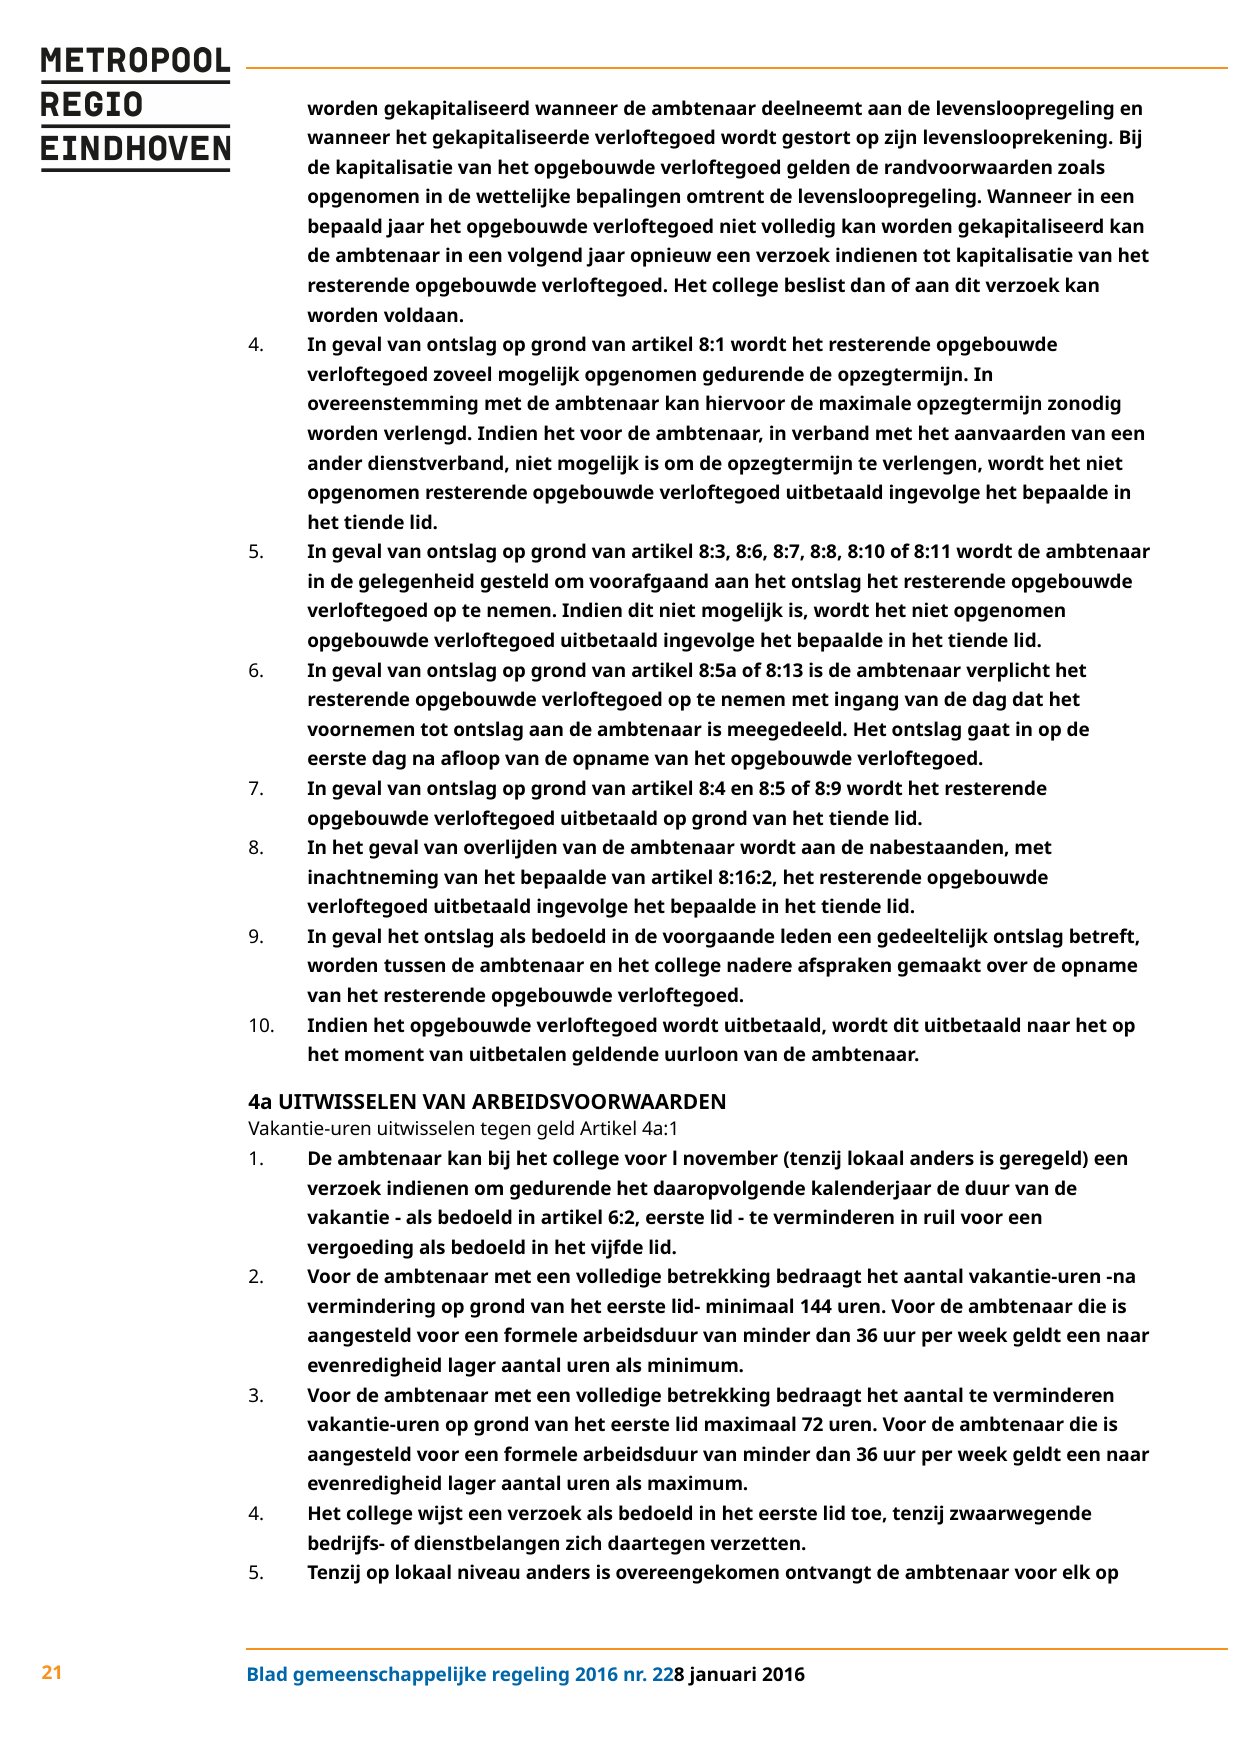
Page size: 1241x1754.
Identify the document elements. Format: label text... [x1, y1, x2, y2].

list In geval van ontslag op grond van artikel 8:4 en 8:5 of 8:9 wordt het resterende opgebouwde verloftegoed uitbetaald op grond van het tiende lid. [248, 775, 1152, 831]
list Voor de ambtenaar met een volledige betrekking bedraagt het aantal te verminderen vakantie-uren op grond van het eerste lid maximaal 72 uren. Voor de ambtenaar die is aangesteld voor een formele arbeidsduur van minder dan 36 uur per week geldt een naar evenredigheid lager aantal uren als maximum. [248, 1382, 1152, 1496]
list In geval van ontslag op grond van artikel 8:5a of 8:13 is de ambtenaar verplicht het resterende opgebouwde verloftegoed op te nemen met ingang van de dag dat het voornemen tot ontslag aan de ambtenaar is meegedeeld. Het ontslag gaat in op de eerste dag na afloop van de opname van het opgebouwde verloftegoed. [248, 657, 1152, 771]
list Het college wijst een verzoek als bedoeld in het eerste lid toe, tenzij zwaarwegende bedrijfs- of dienstbelangen zich daartegen verzetten. [248, 1500, 1152, 1555]
list De ambtenaar kan bij het college voor l november (tenzij lokaal anders is geregeld) een verzoek indienen om gedurende het daaropvolgende kalenderjaar de duur van de vakantie - als bedoeld in artikel 6:2, eerste lid - te verminderen in ruil voor een vergoeding als bedoeld in het vijfde lid. [248, 1145, 1152, 1259]
list Tenzij op lokaal niveau anders is overeengekomen ontvangt de ambtenaar voor elk op [248, 1559, 1152, 1585]
list worden gekapitaliseerd wanneer de ambtenaar deelneemt aan de levensloopregeling en wanneer het gekapitaliseerde verloftegoed wordt gestort op zijn levenslooprekening. Bij de kapitalisatie van het opgebouwde verloftegoed gelden de randvoorwaarden zoals opgenomen in de wettelijke bepalingen omtrent de levensloopregeling. Wanneer in een bepaald jaar het opgebouwde verloftegoed niet volledig kan worden gekapitaliseerd kan de ambtenaar in een volgend jaar opnieuw een verzoek indienen tot kapitalisatie van het resterende opgebouwde verloftegoed. Het college beslist dan of aan dit verzoek kan worden voldaan. [248, 95, 1152, 328]
list In geval van ontslag op grond van artikel 8:3, 8:6, 8:7, 8:8, 8:10 of 8:11 wordt de ambtenaar in de gelegenheid gesteld om voorafgaand aan het ontslag het resterende opgebouwde verloftegoed op te nemen. Indien dit niet mogelijk is, wordt het niet opgenomen opgebouwde verloftegoed uitbetaald ingevolge het bepaalde in het tiende lid. [248, 538, 1152, 653]
list Voor de ambtenaar met een volledige betrekking bedraagt het aantal vakantie-uren -na vermindering op grond van het eerste lid- minimaal 144 uren. Voor de ambtenaar die is aangesteld voor een formele arbeidsduur van minder dan 36 uur per week geldt een naar evenredigheid lager aantal uren als minimum. [248, 1263, 1152, 1378]
text Vakantie-uren uitwisselen tegen geld Artikel 4a:1 [248, 1116, 1152, 1141]
picture [41, 47, 231, 172]
list In geval van ontslag op grond van artikel 8:1 wordt het resterende opgebouwde verloftegoed zoveel mogelijk opgenomen gedurende de opzegtermijn. In overeenstemming met de ambtenaar kan hiervoor de maximale opzegtermijn zonodig worden verlengd. Indien het voor de ambtenaar, in verband met het aanvaarden van een ander dienstverband, niet mogelijk is om de opzegtermijn te verlengen, wordt het niet opgenomen resterende opgebouwde verloftegoed uitbetaald ingevolge het bepaalde in het tiende lid. [248, 331, 1152, 535]
list In het geval van overlijden van de ambtenaar wordt aan de nabestaanden, met inachtneming van het bepaalde van artikel 8:16:2, het resterende opgebouwde verloftegoed uitbetaald ingevolge het bepaalde in het tiende lid. [248, 834, 1152, 919]
text 4a UITWISSELEN VAN ARBEIDSVOORWAARDEN [248, 1087, 1152, 1116]
list In geval het ontslag als bedoeld in de voorgaande leden een gedeeltelijk ontslag betreft, worden tussen de ambtenaar en het college nadere afspraken gemaakt over de opname van het resterende opgebouwde verloftegoed. [248, 923, 1152, 1008]
list Indien het opgebouwde verloftegoed wordt uitbetaald, wordt dit uitbetaald naar het op het moment van uitbetalen geldende uurloon van de ambtenaar. [248, 1012, 1152, 1067]
